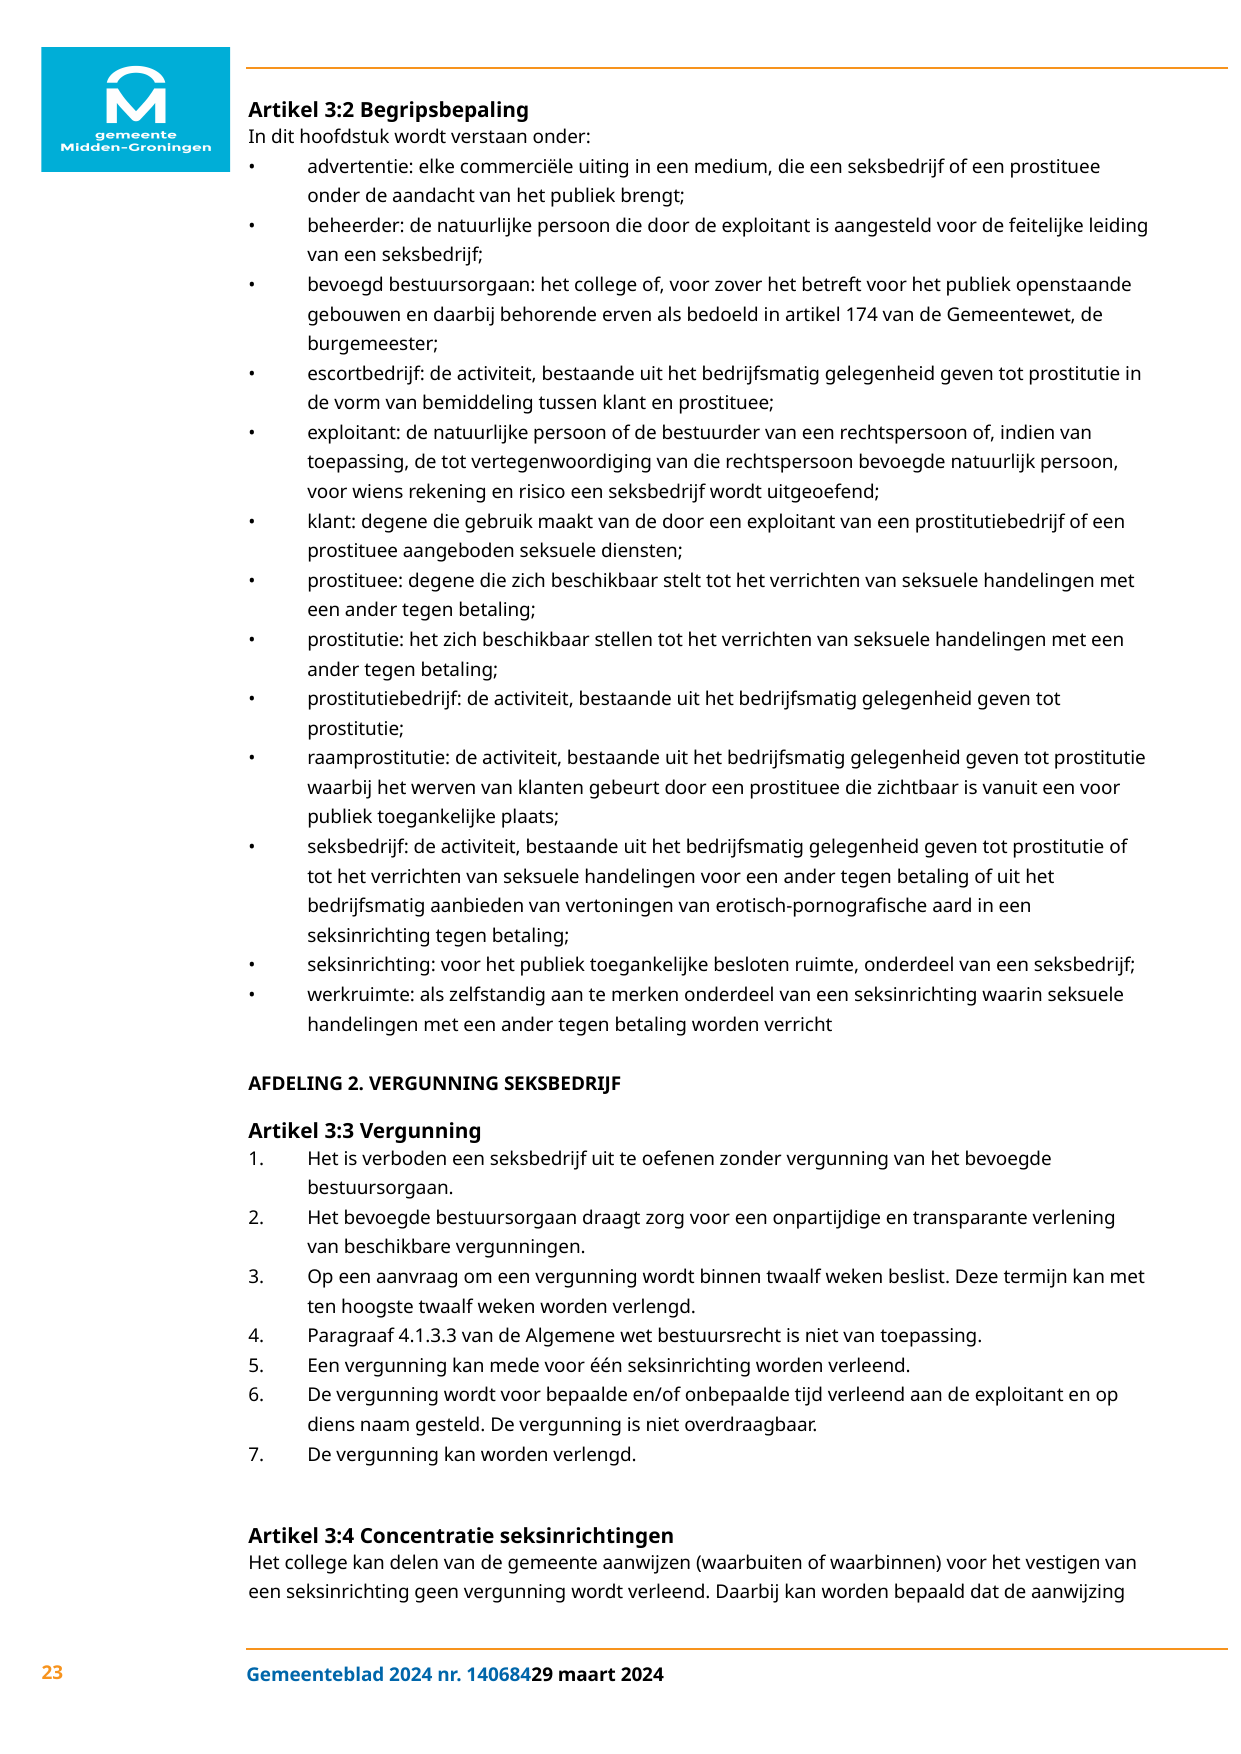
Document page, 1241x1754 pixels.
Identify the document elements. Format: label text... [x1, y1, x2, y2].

list seksinrichting: voor het publiek toegankelijke besloten ruimte, onderdeel van een seksbedrijf; [248, 952, 1152, 977]
list beheerder: de natuurlijke persoon die door de exploitant is aangesteld voor de feitelijke leiding van een seksbedrijf; [248, 212, 1152, 267]
list Het bevoegde bestuursorgaan draagt zorg voor een onpartijdige en transparante verlening van beschikbare vergunningen. [248, 1204, 1152, 1259]
list Paragraaf 4.1.3.3 van de Algemene wet bestuursrecht is niet van toepassing. [248, 1322, 1152, 1348]
text In dit hoofdstuk wordt verstaan onder: [248, 123, 1152, 149]
list advertentie: elke commerciële uiting in een medium, die een seksbedrijf of een prostituee onder de aandacht van het publiek brengt; [248, 153, 1152, 208]
list De vergunning kan worden verlengd. [248, 1441, 1152, 1466]
list exploitant: de natuurlijke persoon of de bestuurder van een rechtspersoon of, indien van toepassing, de tot vertegenwoordiging van die rechtspersoon bevoegde natuurlijk persoon, voor wiens rekening en risico een seksbedrijf wordt uitgeoefend; [248, 419, 1152, 504]
picture [108, 66, 164, 82]
picture [107, 89, 165, 122]
text AFDELING 2. VERGUNNING SEKSBEDRIJF [248, 1070, 1152, 1096]
list prostituee: degene die zich beschikbaar stelt tot het verrichten van seksuele handelingen met een ander tegen betaling; [248, 567, 1152, 622]
list seksbedrijf: de activiteit, bestaande uit het bedrijfsmatig gelegenheid geven tot prostitutie of tot het verrichten van seksuele handelingen voor een ander tegen betaling of uit het bedrijfsmatig aanbieden van vertoningen van erotisch-pornografische aard in een seksinrichting tegen betaling; [248, 833, 1152, 948]
list werkruimte: als zelfstandig aan te merken onderdeel van een seksinrichting waarin seksuele handelingen met een ander tegen betaling worden verricht [248, 981, 1152, 1036]
list raamprostitutie: de activiteit, bestaande uit het bedrijfsmatig gelegenheid geven tot prostitutie waarbij het werven van klanten gebeurt door een prostituee die zichtbaar is vanuit een voor publiek toegankelijke plaats; [248, 744, 1152, 829]
text Artikel 3:2 Begripsbepaling [248, 95, 1152, 123]
text Het college kan delen van de gemeente aanwijzen (waarbuiten of waarbinnen) voor het vestigen van een seksinrichting geen vergunning wordt verleend. Daarbij kan worden bepaald dat de aanwijzing [248, 1549, 1152, 1604]
list De vergunning wordt voor bepaalde en/of onbepaalde tijd verleend aan de exploitant en op diens naam gesteld. De vergunning is niet overdraagbaar. [248, 1382, 1152, 1437]
list Een vergunning kan mede voor één seksinrichting worden verleend. [248, 1352, 1152, 1378]
picture [184, 146, 190, 153]
list escortbedrijf: de activiteit, bestaande uit het bedrijfsmatig gelegenheid geven tot prostitutie in de vorm van bemiddeling tussen klant en prostituee; [248, 360, 1152, 415]
list bevoegd bestuursorgaan: het college of, voor zover het betreft voor het publiek openstaande gebouwen en daarbij behorende erven als bedoeld in artikel 174 van de Gemeentewet, de burgemeester; [248, 271, 1152, 356]
text Artikel 3:4 Concentratie seksinrichtingen [248, 1521, 1152, 1549]
list prostitutiebedrijf: de activiteit, bestaande uit het bedrijfsmatig gelegenheid geven tot prostitutie; [248, 685, 1152, 741]
list klant: degene die gebruik maakt van de door een exploitant van een prostitutiebedrijf of een prostituee aangeboden seksuele diensten; [248, 508, 1152, 563]
list Het is verboden een seksbedrijf uit te oefenen zonder vergunning van het bevoegde bestuursorgaan. [248, 1145, 1152, 1200]
list Op een aanvraag om een vergunning wordt binnen twaalf weken beslist. Deze termijn kan met ten hoogste twaalf weken worden verlengd. [248, 1263, 1152, 1318]
text Artikel 3:3 Vergunning [248, 1116, 1152, 1145]
list prostitutie: het zich beschikbaar stellen tot het verrichten van seksuele handelingen met een ander tegen betaling; [248, 626, 1152, 681]
